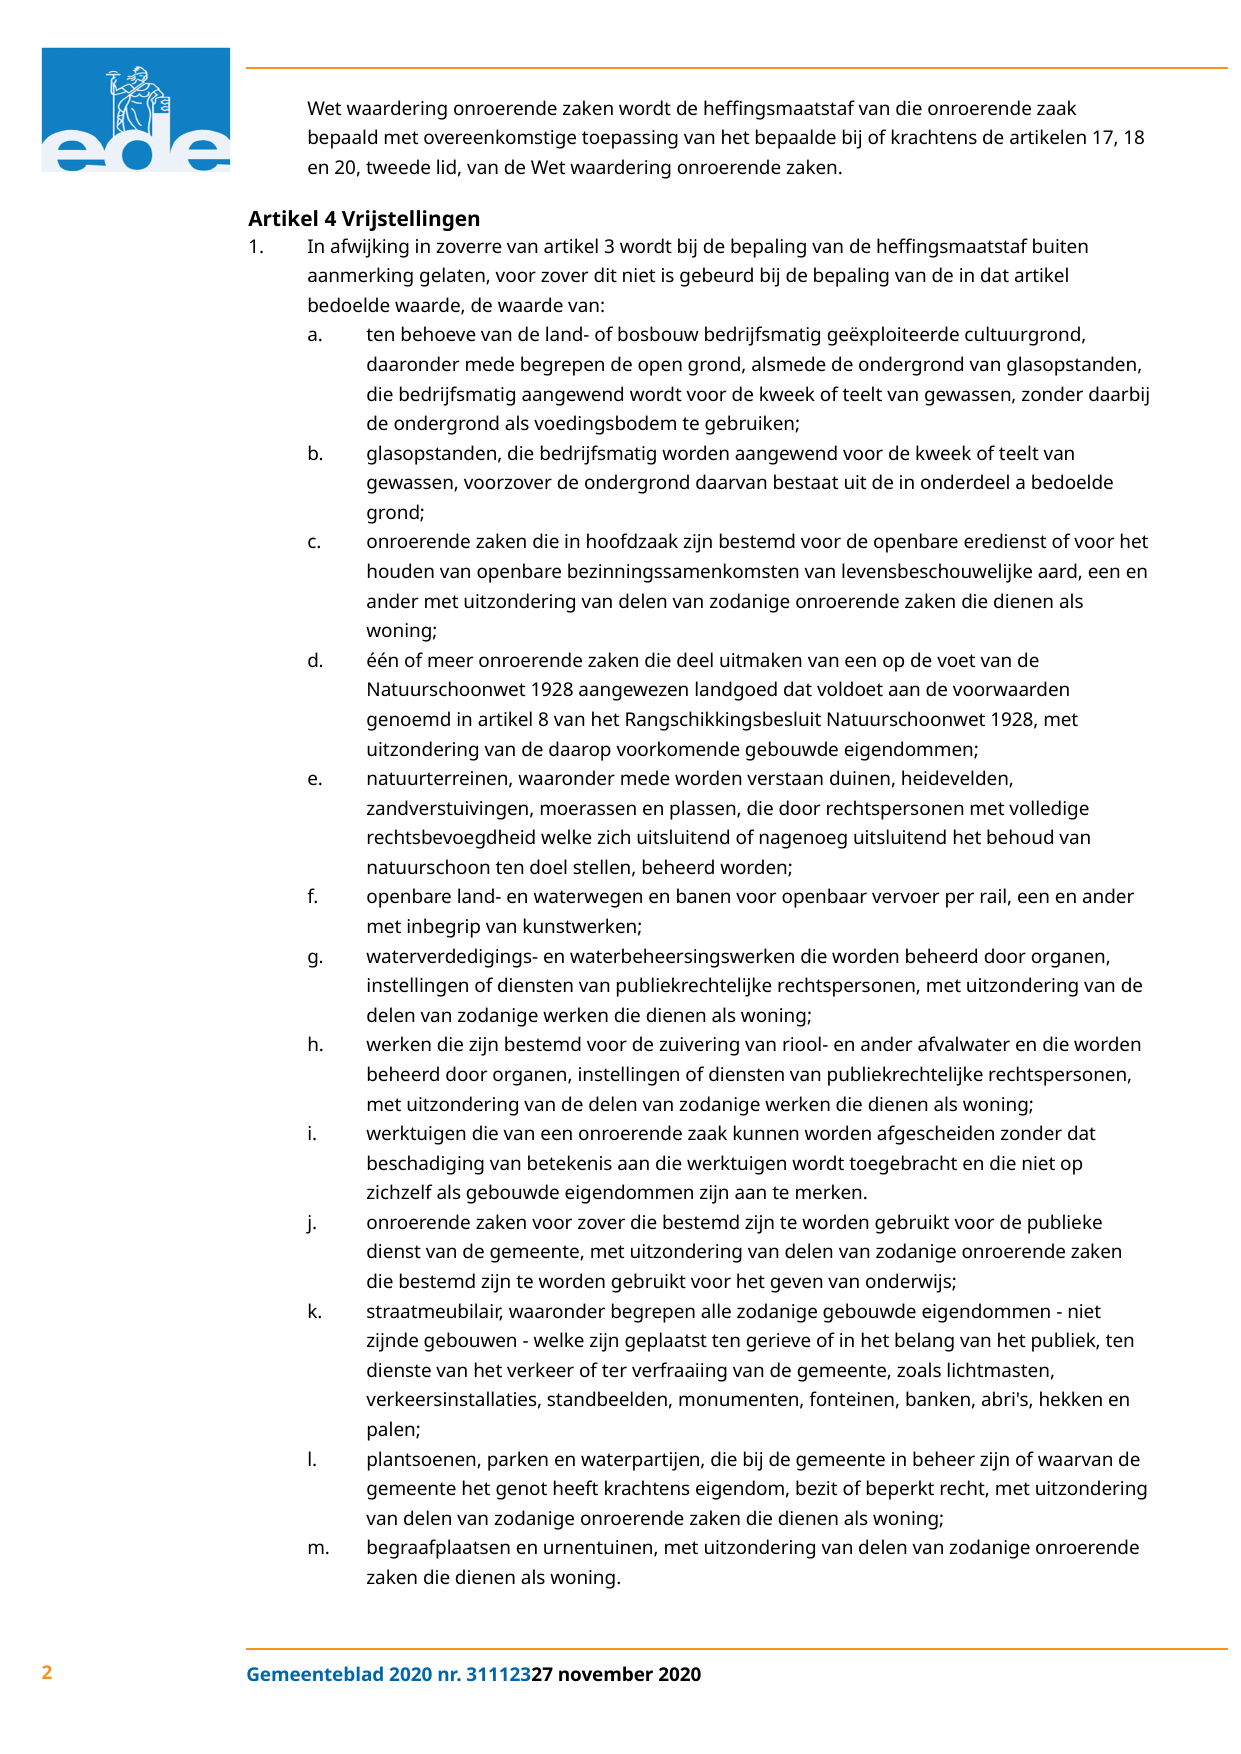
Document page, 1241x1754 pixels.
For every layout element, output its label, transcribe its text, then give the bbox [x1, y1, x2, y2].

list onroerende zaken die in hoofdzaak zijn bestemd voor de openbare eredienst of voor het houden van openbare bezinningssamenkomsten van levensbeschouwelijke aard, een en ander met uitzondering van delen van zodanige onroerende zaken die dienen als woning; [307, 529, 1152, 643]
list één of meer onroerende zaken die deel uitmaken van een op de voet van de Natuurschoonwet 1928 aangewezen landgoed dat voldoet aan de voorwaarden genoemd in artikel 8 van het Rangschikkingsbesluit Natuurschoonwet 1928, met uitzondering van de daarop voorkomende gebouwde eigendommen; [307, 647, 1152, 761]
list ten behoeve van de land- of bosbouw bedrijfsmatig geëxploiteerde cultuurgrond, daaronder mede begrepen de open grond, alsmede de ondergrond van glasopstanden, die bedrijfsmatig aangewend wordt voor de kweek of teelt van gewassen, zonder daarbij de ondergrond als voedingsbodem te gebruiken; [307, 322, 1152, 436]
list natuurterreinen, waaronder mede worden verstaan duinen, heidevelden, zandverstuivingen, moerassen en plassen, die door rechtspersonen met volledige rechtsbevoegdheid welke zich uitsluitend of nagenoeg uitsluitend het behoud van natuurschoon ten doel stellen, beheerd worden; [307, 765, 1152, 880]
picture [41, 47, 231, 172]
list In afwijking in zoverre van artikel 3 wordt bij de bepaling van de heffingsmaatstaf buiten aanmerking gelaten, voor zover dit niet is gebeurd bij de bepaling van de in dat artikel bedoelde waarde, de waarde van: [248, 233, 1152, 318]
list Wet waardering onroerende zaken wordt de heffingsmaatstaf van die onroerende zaak bepaald met overeenkomstige toepassing van het bepaalde bij of krachtens de artikelen 17, 18 en 20, tweede lid, van de Wet waardering onroerende zaken. [248, 95, 1152, 180]
text Artikel 4 Vrijstellingen [248, 204, 1152, 233]
list werktuigen die van een onroerende zaak kunnen worden afgescheiden zonder dat beschadiging van betekenis aan die werktuigen wordt toegebracht en die niet op zichzelf als gebouwde eigendommen zijn aan te merken. [307, 1120, 1152, 1205]
list waterverdedigings- en waterbeheersingswerken die worden beheerd door organen, instellingen of diensten van publiekrechtelijke rechtspersonen, met uitzondering van de delen van zodanige werken die dienen als woning; [307, 943, 1152, 1028]
list begraafplaatsen en urnentuinen, met uitzondering van delen van zodanige onroerende zaken die dienen als woning. [307, 1534, 1152, 1590]
list onroerende zaken voor zover die bestemd zijn te worden gebruikt voor de publieke dienst van de gemeente, met uitzondering van delen van zodanige onroerende zaken die bestemd zijn te worden gebruikt voor het geven van onderwijs; [307, 1209, 1152, 1294]
list plantsoenen, parken en waterpartijen, die bij de gemeente in beheer zijn of waarvan de gemeente het genot heeft krachtens eigendom, bezit of beperkt recht, met uitzondering van delen van zodanige onroerende zaken die dienen als woning; [307, 1446, 1152, 1531]
list openbare land- en waterwegen en banen voor openbaar vervoer per rail, een en ander met inbegrip van kunstwerken; [307, 884, 1152, 939]
list werken die zijn bestemd voor de zuivering van riool- en ander afvalwater en die worden beheerd door organen, instellingen of diensten van publiekrechtelijke rechtspersonen, met uitzondering van de delen van zodanige werken die dienen als woning; [307, 1032, 1152, 1116]
list straatmeubilair, waaronder begrepen alle zodanige gebouwde eigendommen - niet zijnde gebouwen - welke zijn geplaatst ten gerieve of in het belang van het publiek, ten dienste van het verkeer of ter verfraaiing van de gemeente, zoals lichtmasten, verkeersinstallaties, standbeelden, monumenten, fonteinen, banken, abri's, hekken en palen; [307, 1298, 1152, 1442]
list glasopstanden, die bedrijfsmatig worden aangewend voor de kweek of teelt van gewassen, voorzover de ondergrond daarvan bestaat uit de in onderdeel a bedoelde grond; [307, 440, 1152, 525]
